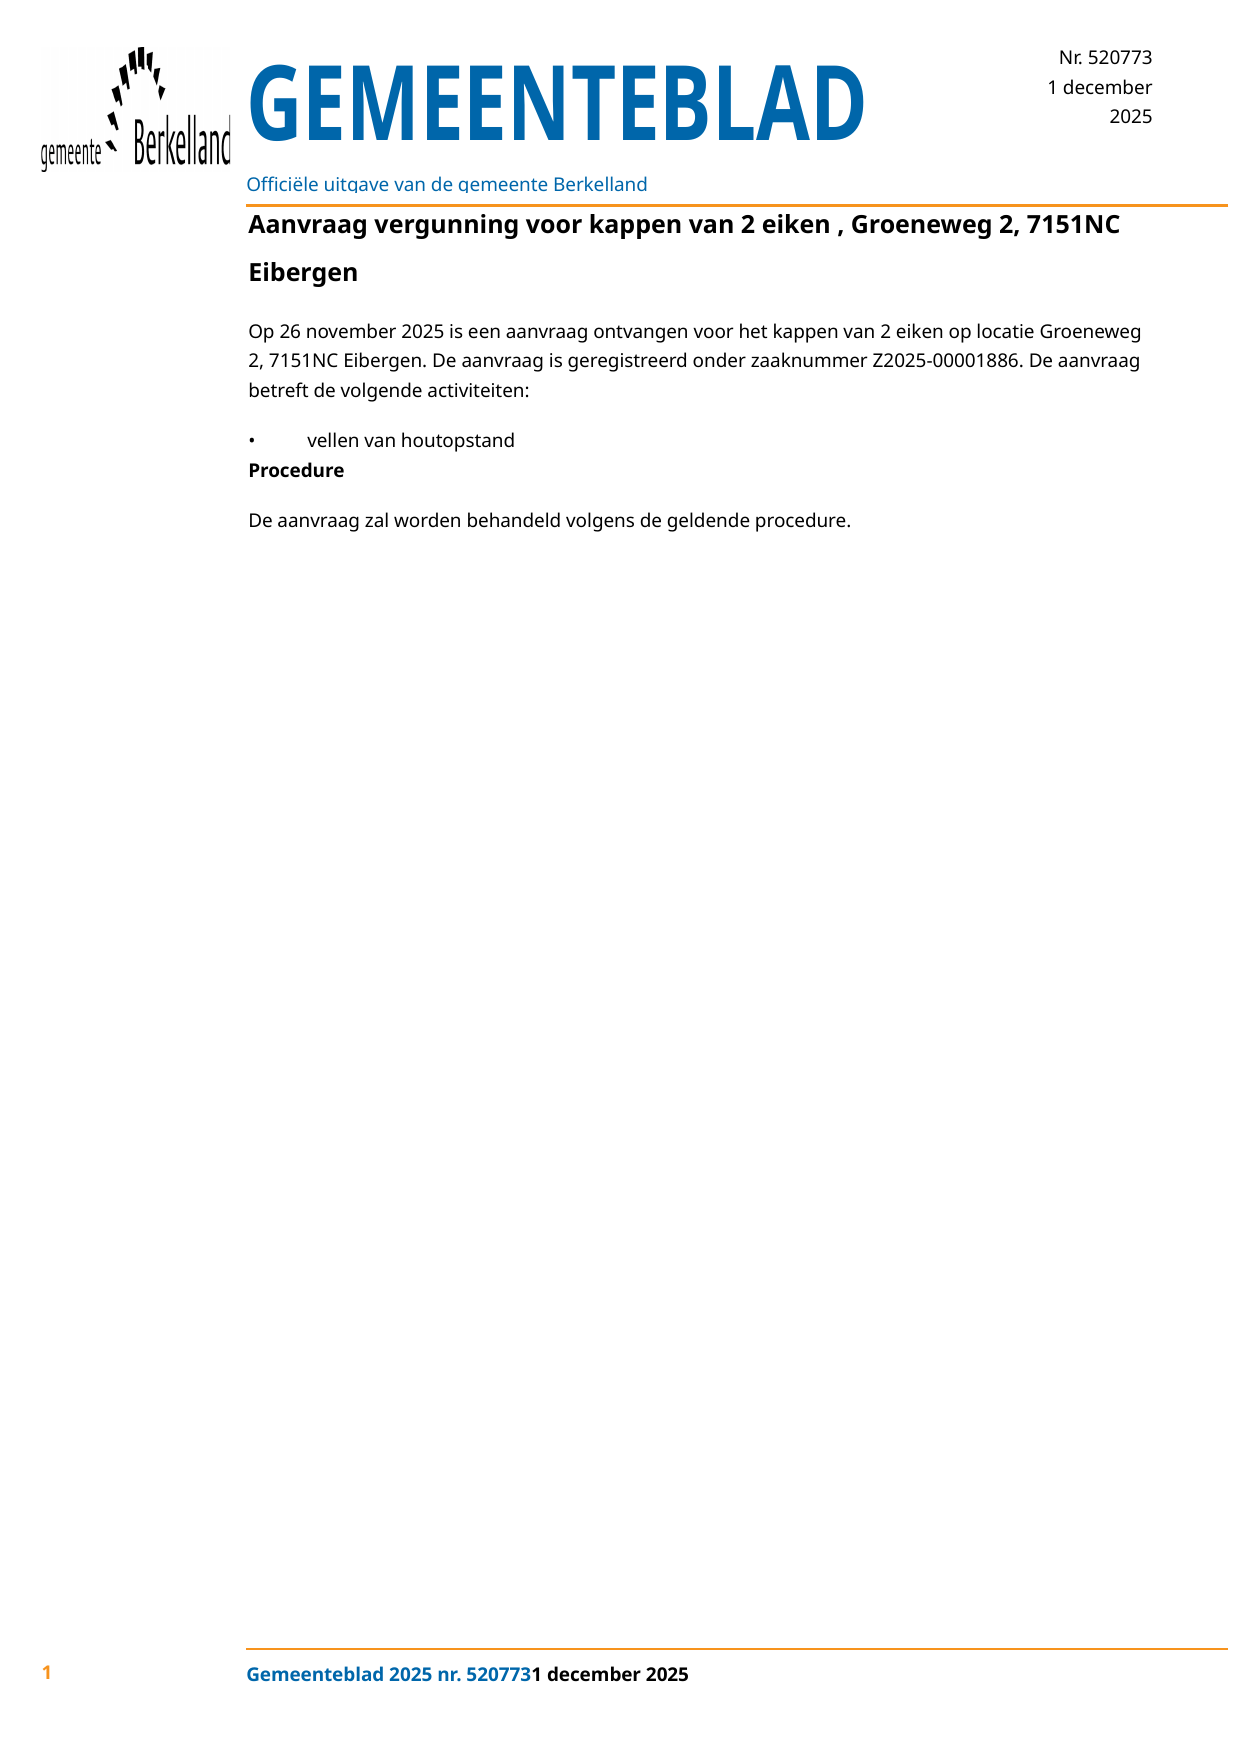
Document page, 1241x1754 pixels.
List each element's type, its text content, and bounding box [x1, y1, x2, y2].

text De aanvraag zal worden behandeld volgens de geldende procedure. [248, 507, 1152, 533]
list vellen van houtopstand [248, 427, 1152, 453]
text Procedure [248, 457, 1152, 483]
picture [41, 47, 231, 172]
text Op 26 november 2025 is een aanvraag ontvangen voor het kappen van 2 eiken op locatie Groeneweg 2, 7151NC Eibergen. De aanvraag is geregistreerd onder zaaknummer Z2025-00001886. De aanvraag betreft de volgende activiteiten: [248, 318, 1152, 403]
text Aanvraag vergunning voor kappen van 2 eiken , Groeneweg 2, 7151NC Eibergen [248, 207, 1152, 288]
